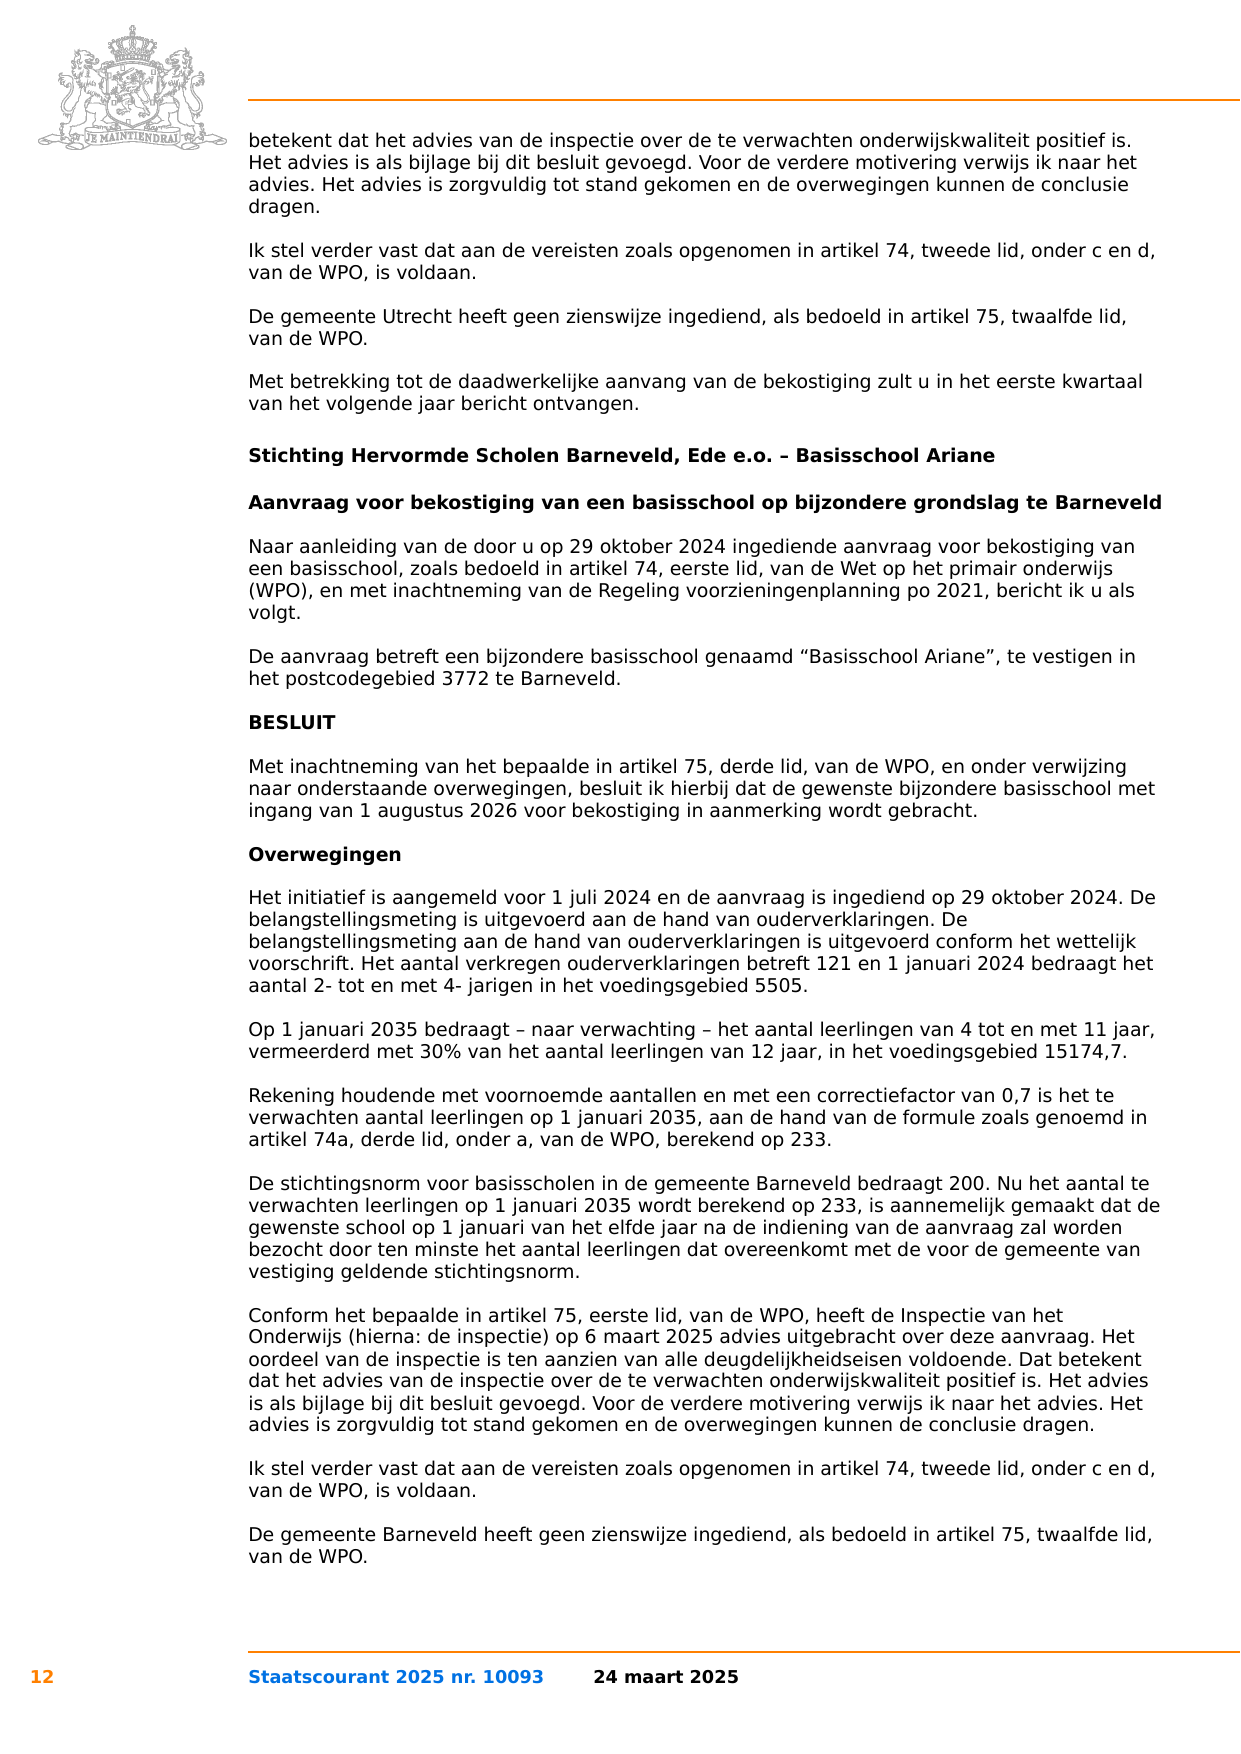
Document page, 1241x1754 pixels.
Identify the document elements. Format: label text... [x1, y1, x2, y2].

subtitle BESLUIT [248, 712, 1163, 734]
text Met inachtneming van het bepaalde in artikel 75, derde lid, van de WPO, en onder verwijzing naar onderstaande overwegingen, besluit ik hierbij dat de gewenste bijzondere basisschool met ingang van 1 augustus 2026 voor bekostiging in aanmerking wordt gebracht. [248, 756, 1163, 822]
text De gemeente Barneveld heeft geen zienswijze ingediend, als bedoeld in artikel 75, twaalfde lid, van de WPO. [248, 1524, 1163, 1568]
text Het initiatief is aangemeld voor 1 juli 2024 en de aanvraag is ingediend op 29 oktober 2024. De belangstellingsmeting is uitgevoerd aan de hand van ouderverklaringen. De belangstellingsmeting aan de hand van ouderverklaringen is uitgevoerd conform het wettelijk voorschrift. Het aantal verkregen ouderverklaringen betreft 121 en 1 januari 2024 bedraagt het aantal 2- tot en met 4- jarigen in het voedingsgebied 5505. [248, 887, 1163, 997]
text Rekening houdende met voornoemde aantallen en met een correctiefactor van 0,7 is het te verwachten aantal leerlingen op 1 januari 2035, aan de hand van de formule zoals genoemd in artikel 74a, derde lid, onder a, van de WPO, berekend op 233. [248, 1085, 1163, 1151]
text De stichtingsnorm voor basisscholen in de gemeente Barneveld bedraagt 200. Nu het aantal te verwachten leerlingen op 1 januari 2035 wordt berekend op 233, is aannemelijk gemaakt dat de gewenste school op 1 januari van het elfde jaar na de indiening van de aanvraag zal worden bezocht door ten minste het aantal leerlingen dat overeenkomt met de voor de gemeente van vestiging geldende stichtingsnorm. [248, 1173, 1163, 1283]
text Op 1 januari 2035 bedraagt – naar verwachting – het aantal leerlingen van 4 tot en met 11 jaar, vermeerderd met 30% van het aantal leerlingen van 12 jaar, in het voedingsgebied 15174,7. [248, 1019, 1163, 1063]
text Naar aanleiding van de door u op 29 oktober 2024 ingediende aanvraag voor bekostiging van een basisschool, zoals bedoeld in artikel 74, eerste lid, van de Wet op het primair onderwijs (WPO), en met inachtneming van de Regeling voorzieningenplanning po 2021, bericht ik u als volgt. [248, 536, 1163, 624]
picture [38, 25, 227, 150]
text Met betrekking tot de daadwerkelijke aanvang van de bekostiging zult u in het eerste kwartaal van het volgende jaar bericht ontvangen. [248, 371, 1163, 415]
subtitle Stichting Hervormde Scholen Barneveld, Ede e.o. – Basisschool Ariane [248, 445, 1163, 467]
text De gemeente Utrecht heeft geen zienswijze ingediend, als bedoeld in artikel 75, twaalfde lid, van de WPO. [248, 306, 1163, 349]
text betekent dat het advies van de inspectie over de te verwachten onderwijskwaliteit positief is. Het advies is als bijlage bij dit besluit gevoegd. Voor de verdere motivering verwijs ik naar het advies. Het advies is zorgvuldig tot stand gekomen en de overwegingen kunnen de conclusie dragen. [248, 130, 1163, 218]
subtitle Overwegingen [248, 843, 1163, 865]
text De aanvraag betreft een bijzondere basisschool genaamd “Basisschool Ariane”, te vestigen in het postcodegebied 3772 te Barneveld. [248, 646, 1163, 690]
text Ik stel verder vast dat aan de vereisten zoals opgenomen in artikel 74, tweede lid, onder c en d, van de WPO, is voldaan. [248, 1458, 1163, 1502]
text Ik stel verder vast dat aan de vereisten zoals opgenomen in artikel 74, tweede lid, onder c en d, van de WPO, is voldaan. [248, 240, 1163, 284]
subtitle Aanvraag voor bekostiging van een basisschool op bijzondere grondslag te Barneveld [248, 492, 1163, 514]
text Conform het bepaalde in artikel 75, eerste lid, van de WPO, heeft de Inspectie van het Onderwijs (hierna: de inspectie) op 6 maart 2025 advies uitgebracht over deze aanvraag. Het oordeel van de inspectie is ten aanzien van alle deugdelijkheidseisen voldoende. Dat betekent dat het advies van de inspectie over de te verwachten onderwijskwaliteit positief is. Het advies is als bijlage bij dit besluit gevoegd. Voor de verdere motivering verwijs ik naar het advies. Het advies is zorgvuldig tot stand gekomen en de overwegingen kunnen de conclusie dragen. [248, 1304, 1163, 1436]
